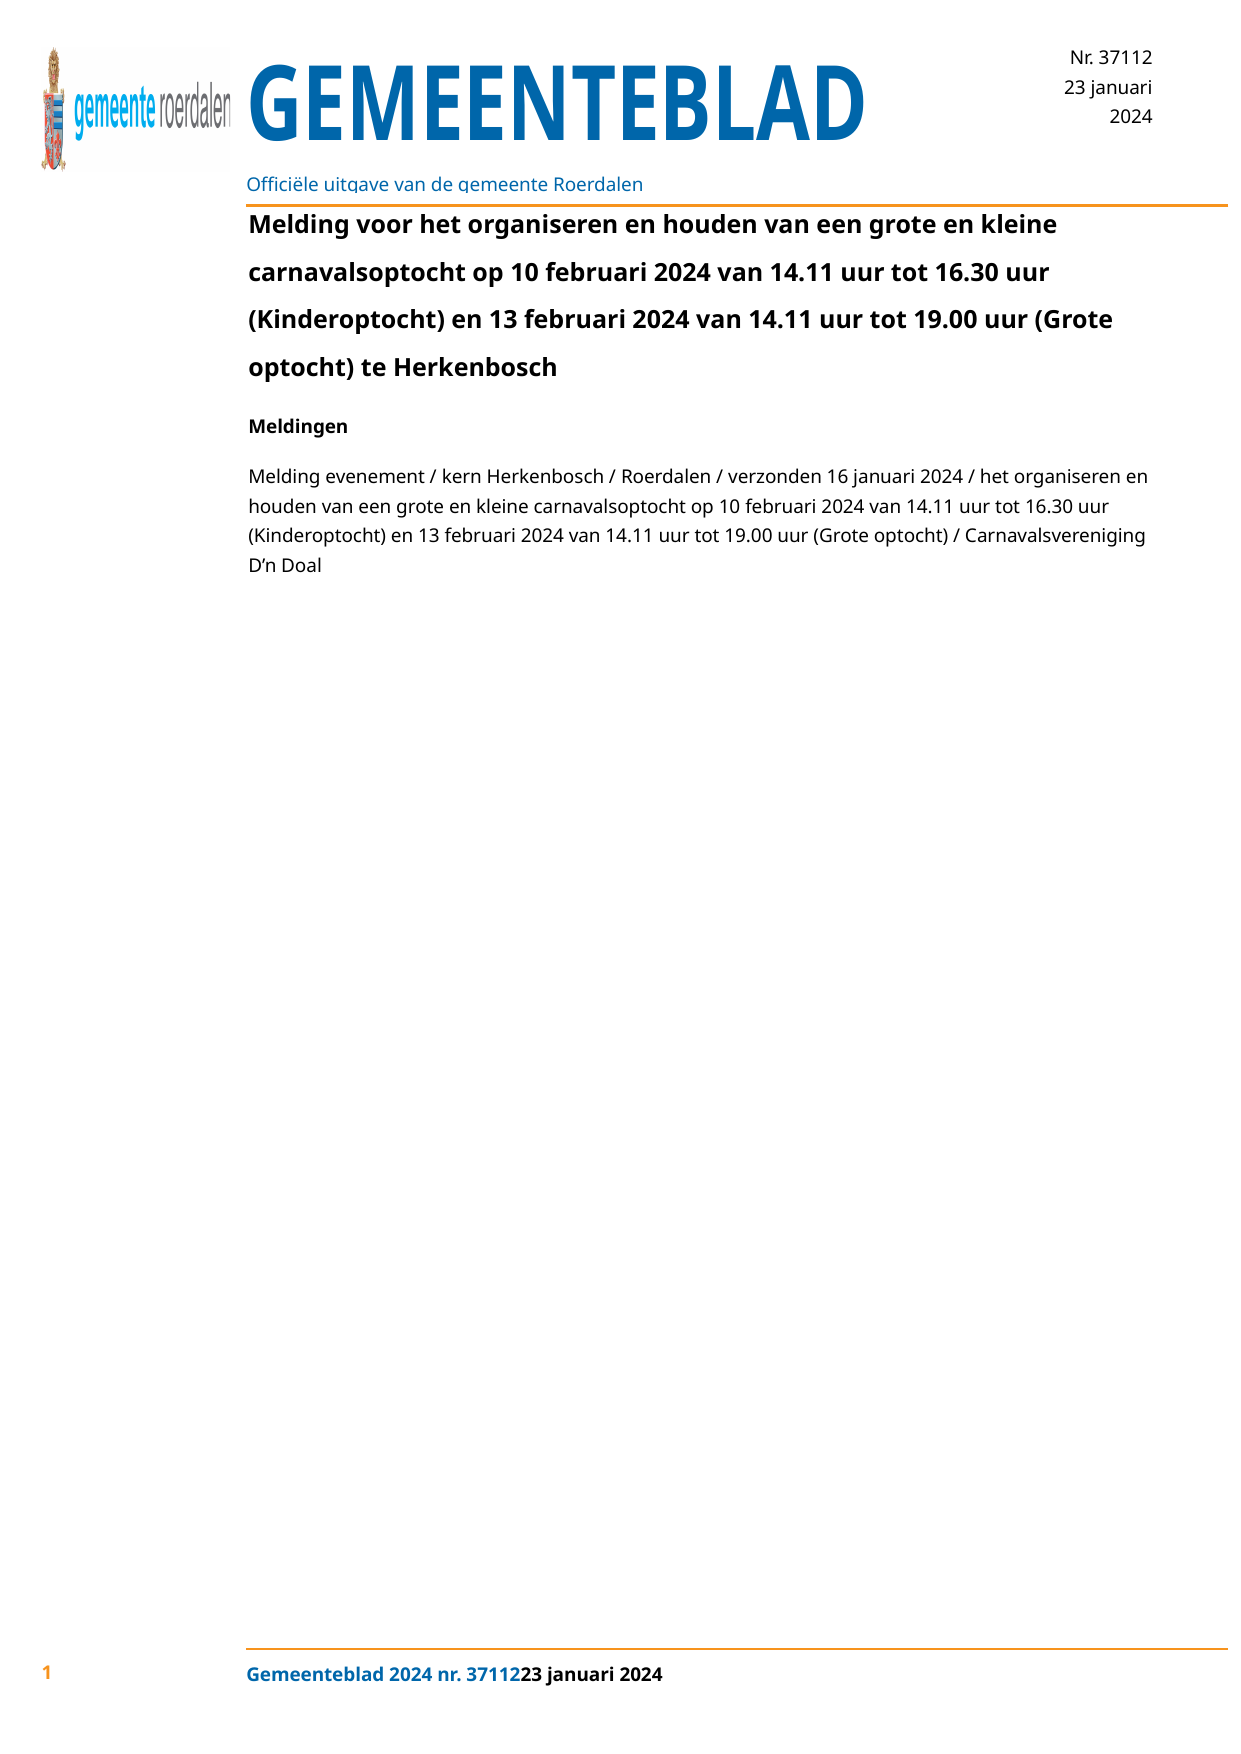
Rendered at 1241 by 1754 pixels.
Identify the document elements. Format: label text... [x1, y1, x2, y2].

picture [41, 47, 231, 172]
text Melding evenement / kern Herkenbosch / Roerdalen / verzonden 16 januari 2024 / het organiseren en houden van een grote en kleine carnavalsoptocht op 10 februari 2024 van 14.11 uur tot 16.30 uur (Kinderoptocht) en 13 februari 2024 van 14.11 uur tot 19.00 uur (Grote optocht) / Carnavalsvereniging D’n Doal [248, 463, 1152, 578]
text Melding voor het organiseren en houden van een grote en kleine carnavalsoptocht op 10 februari 2024 van 14.11 uur tot 16.30 uur (Kinderoptocht) en 13 februari 2024 van 14.11 uur tot 19.00 uur (Grote optocht) te Herkenbosch [248, 207, 1152, 384]
text Meldingen [248, 413, 1152, 439]
